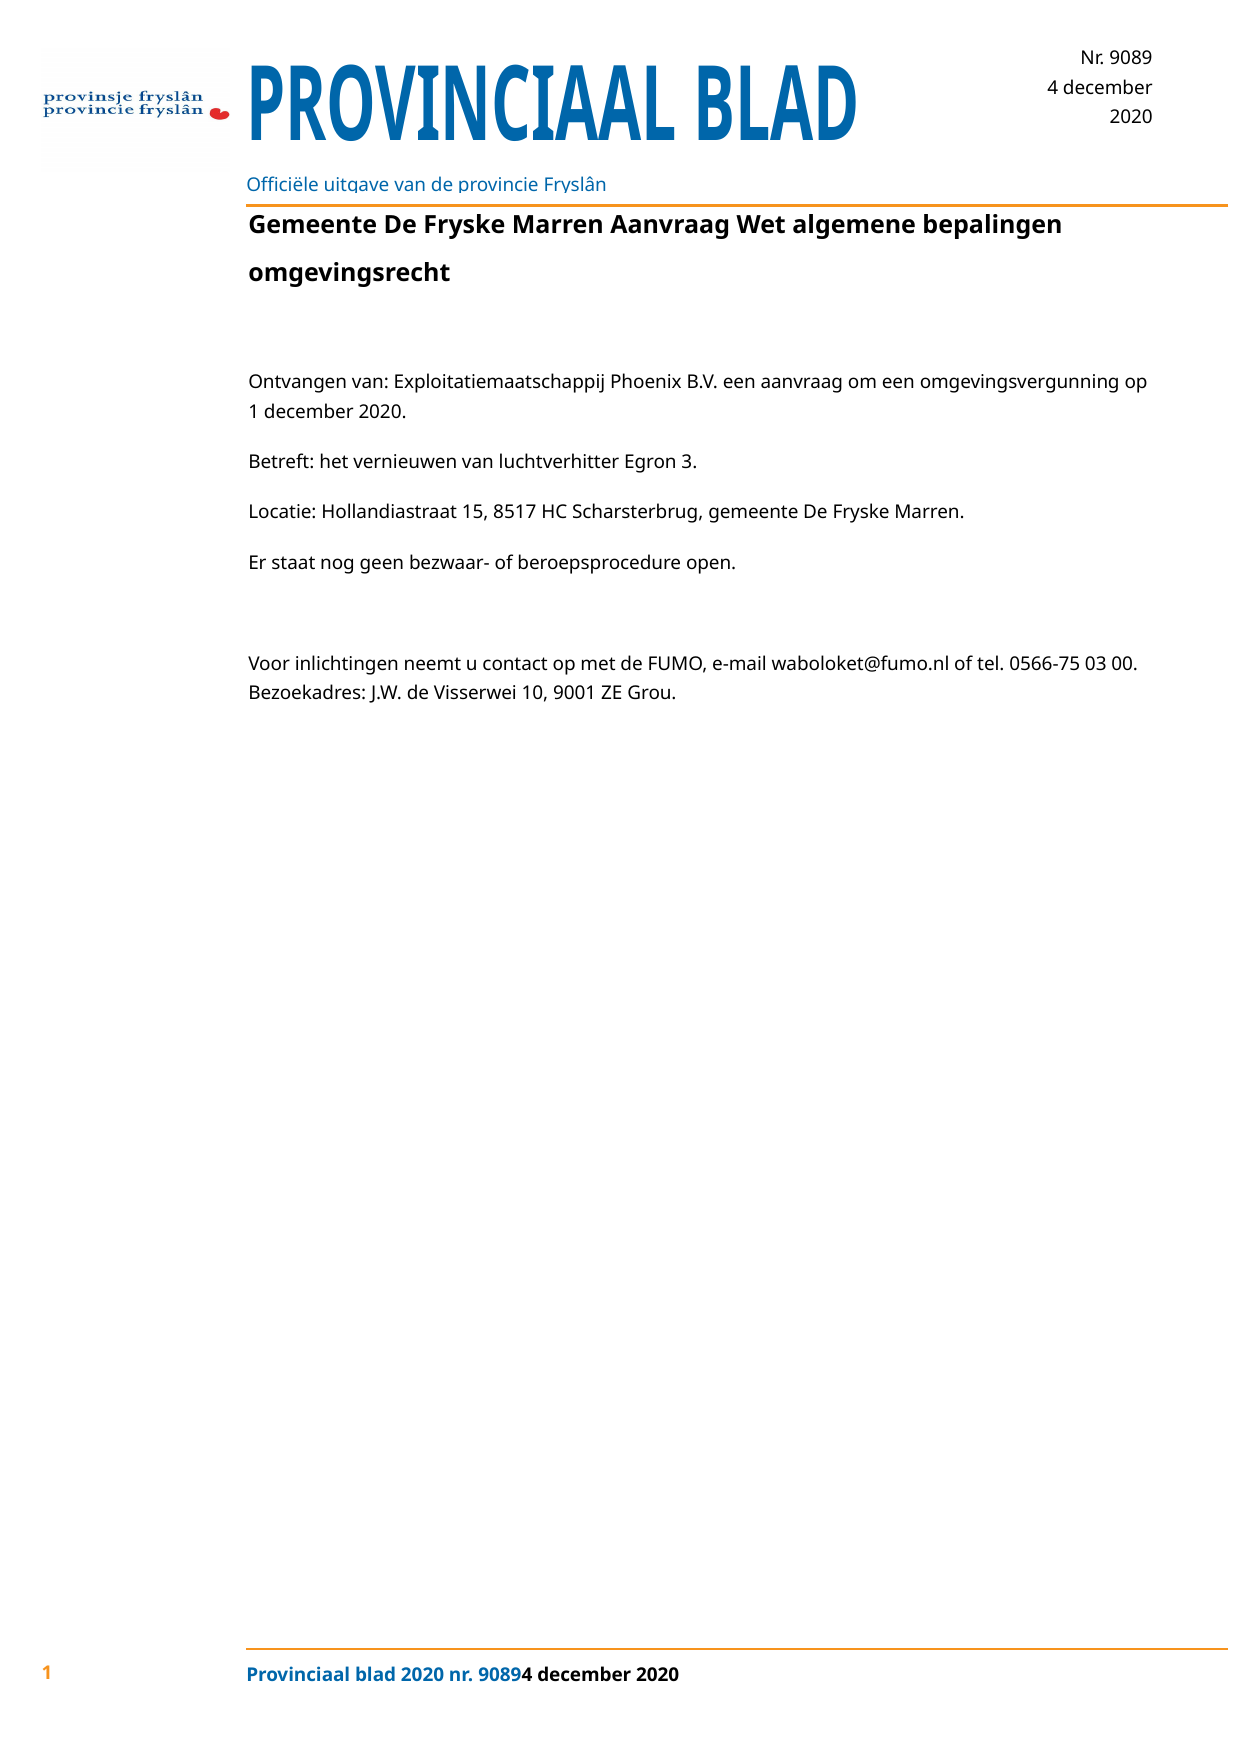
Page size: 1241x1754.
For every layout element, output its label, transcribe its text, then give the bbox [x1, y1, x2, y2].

text Er staat nog geen bezwaar- of beroepsprocedure open. [248, 549, 1152, 575]
picture [41, 47, 231, 172]
text Locatie: Hollandiastraat 15, 8517 HC Scharsterbrug, gemeente De Fryske Marren. [248, 499, 1152, 524]
text Voor inlichtingen neemt u contact op met de FUMO, e-mail waboloket@fumo.nl of tel. 0566-75 03 00. Bezoekadres: J.W. de Visserwei 10, 9001 ZE Grou. [248, 650, 1152, 705]
text Gemeente De Fryske Marren Aanvraag Wet algemene bepalingen omgevingsrecht [248, 207, 1152, 288]
text Ontvangen van: Exploitatiemaatschappij Phoenix B.V. een aanvraag om een omgevingsvergunning op 1 december 2020. [248, 368, 1152, 424]
text Betreft: het vernieuwen van luchtverhitter Egron 3. [248, 448, 1152, 474]
